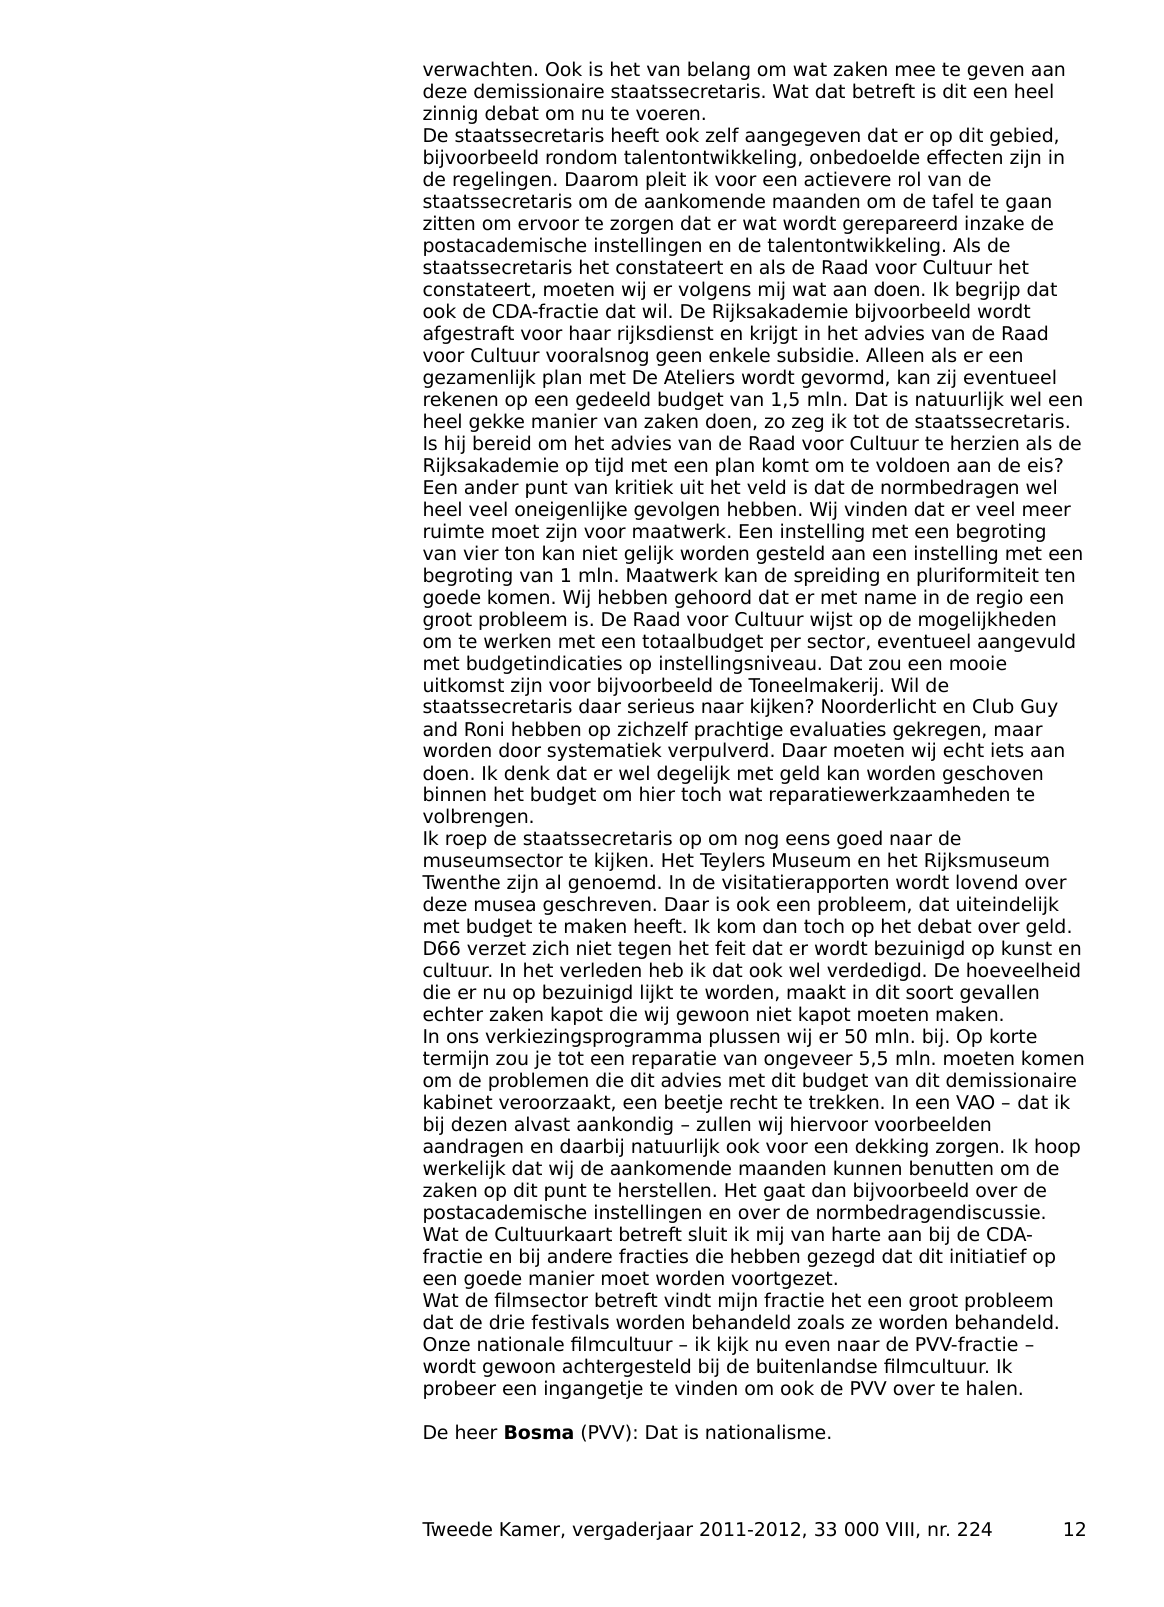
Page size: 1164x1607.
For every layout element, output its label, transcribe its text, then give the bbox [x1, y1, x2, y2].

text De staatssecretaris heeft ook zelf aangegeven dat er op dit gebied, bijvoorbeeld rondom talentontwikkeling, onbedoelde effecten zijn in de regelingen. Daarom pleit ik voor een actievere rol van de staatssecretaris om de aankomende maanden om de tafel te gaan zitten om ervoor te zorgen dat er wat wordt gerepareerd inzake de postacademische instellingen en de talentontwikkeling. Als de staatssecretaris het constateert en als de Raad voor Cultuur het constateert, moeten wij er volgens mij wat aan doen. Ik begrijp dat ook de CDA-fractie dat wil. De Rijksakademie bijvoorbeeld wordt afgestraft voor haar rijksdienst en krijgt in het advies van de Raad voor Cultuur vooralsnog geen enkele subsidie. Alleen als er een gezamenlijk plan met De Ateliers wordt gevormd, kan zij eventueel rekenen op een gedeeld budget van 1,5 mln. Dat is natuurlijk wel een heel gekke manier van zaken doen, zo zeg ik tot de staatssecretaris. Is hij bereid om het advies van de Raad voor Cultuur te herzien als de Rijksakademie op tijd met een plan komt om te voldoen aan de eis? [422, 125, 1087, 477]
text Een ander punt van kritiek uit het veld is dat de normbedragen wel heel veel oneigenlijke gevolgen hebben. Wij vinden dat er veel meer ruimte moet zijn voor maatwerk. Een instelling met een begroting van vier ton kan niet gelijk worden gesteld aan een instelling met een begroting van 1 mln. Maatwerk kan de spreiding en pluriformiteit ten goede komen. Wij hebben gehoord dat er met name in de regio een groot probleem is. De Raad voor Cultuur wijst op de mogelijkheden om te werken met een totaalbudget per sector, eventueel aangevuld met budgetindicaties op instellingsniveau. Dat zou een mooie uitkomst zijn voor bijvoorbeeld de Toneelmakerij. Wil de staatssecretaris daar serieus naar kijken? Noorderlicht en Club Guy and Roni hebben op zichzelf prachtige evaluaties gekregen, maar worden door systematiek verpulverd. Daar moeten wij echt iets aan doen. Ik denk dat er wel degelijk met geld kan worden geschoven binnen het budget om hier toch wat reparatiewerkzaamheden te volbrengen. [422, 477, 1087, 828]
text verwachten. Ook is het van belang om wat zaken mee te geven aan deze demissionaire staatssecretaris. Wat dat betreft is dit een heel zinnig debat om nu te voeren. [422, 59, 1087, 125]
text Wat de filmsector betreft vindt mijn fractie het een groot probleem dat de drie festivals worden behandeld zoals ze worden behandeld. Onze nationale filmcultuur – ik kijk nu even naar de PVV-fractie – wordt gewoon achtergesteld bij de buitenlandse filmcultuur. Ik probeer een ingangetje te vinden om ook de PVV over te halen. [422, 1290, 1087, 1400]
text In ons verkiezingsprogramma plussen wij er 50 mln. bij. Op korte termijn zou je tot een reparatie van ongeveer 5,5 mln. moeten komen om de problemen die dit advies met dit budget van dit demissionaire kabinet veroorzaakt, een beetje recht te trekken. In een VAO – dat ik bij dezen alvast aankondig – zullen wij hiervoor voorbeelden aandragen en daarbij natuurlijk ook voor een dekking zorgen. Ik hoop werkelijk dat wij de aankomende maanden kunnen benutten om de zaken op dit punt te herstellen. Het gaat dan bijvoorbeeld over de postacademische instellingen en over de normbedragendiscussie. [422, 1026, 1087, 1224]
text Wat de Cultuurkaart betreft sluit ik mij van harte aan bij de CDA-fractie en bij andere fracties die hebben gezegd dat dit initiatief op een goede manier moet worden voortgezet. [422, 1224, 1087, 1290]
text Ik roep de staatssecretaris op om nog eens goed naar de museumsector te kijken. Het Teylers Museum en het Rijksmuseum Twenthe zijn al genoemd. In de visitatierapporten wordt lovend over deze musea geschreven. Daar is ook een probleem, dat uiteindelijk met budget te maken heeft. Ik kom dan toch op het debat over geld. D66 verzet zich niet tegen het feit dat er wordt bezuinigd op kunst en cultuur. In het verleden heb ik dat ook wel verdedigd. De hoeveelheid die er nu op bezuinigd lijkt te worden, maakt in dit soort gevallen echter zaken kapot die wij gewoon niet kapot moeten maken. [422, 828, 1087, 1026]
text De heer Bosma (PVV): Dat is nationalisme. [422, 1422, 1087, 1444]
